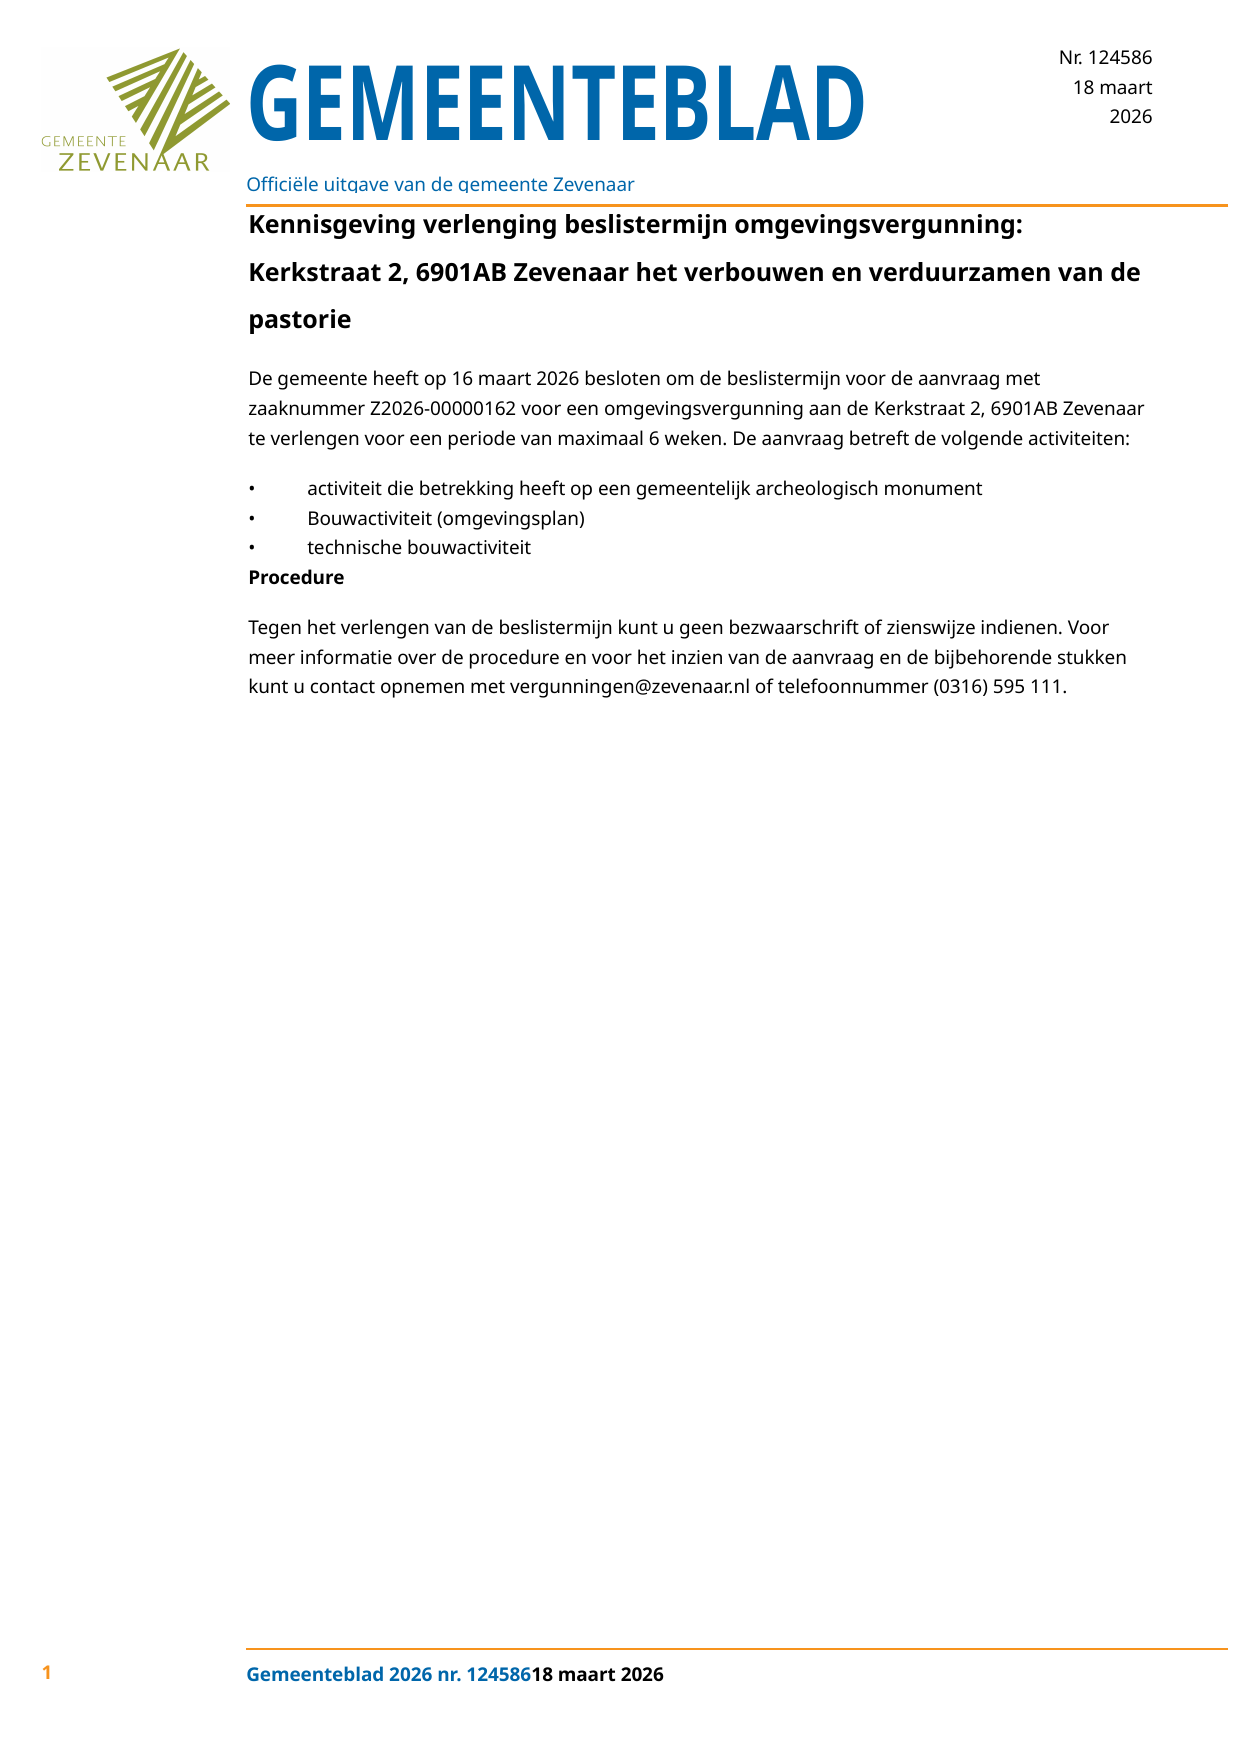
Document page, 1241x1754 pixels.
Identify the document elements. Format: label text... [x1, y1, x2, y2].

text Kennisgeving verlenging beslistermijn omgevingsvergunning: Kerkstraat 2, 6901AB Zevenaar het verbouwen en verduurzamen van de pastorie [248, 207, 1152, 336]
text Tegen het verlengen van de beslistermijn kunt u geen bezwaarschrift of zienswijze indienen. Voor meer informatie over de procedure en voor het inzien van de aanvraag en de bijbehorende stukken kunt u contact opnemen met vergunningen@zevenaar.nl of telefoonnummer (0316) 595 111. [248, 614, 1152, 699]
text Procedure [248, 564, 1152, 589]
list Bouwactiviteit (omgevingsplan) [248, 505, 1152, 530]
picture [41, 47, 231, 172]
list technische bouwactiviteit [248, 534, 1152, 560]
list activiteit die betrekking heeft op een gemeentelijk archeologisch monument [248, 475, 1152, 501]
text De gemeente heeft op 16 maart 2026 besloten om de beslistermijn voor de aanvraag met zaaknummer Z2026-00000162 voor een omgevingsvergunning aan de Kerkstraat 2, 6901AB Zevenaar te verlengen voor een periode van maximaal 6 weken. De aanvraag betreft de volgende activiteiten: [248, 366, 1152, 450]
